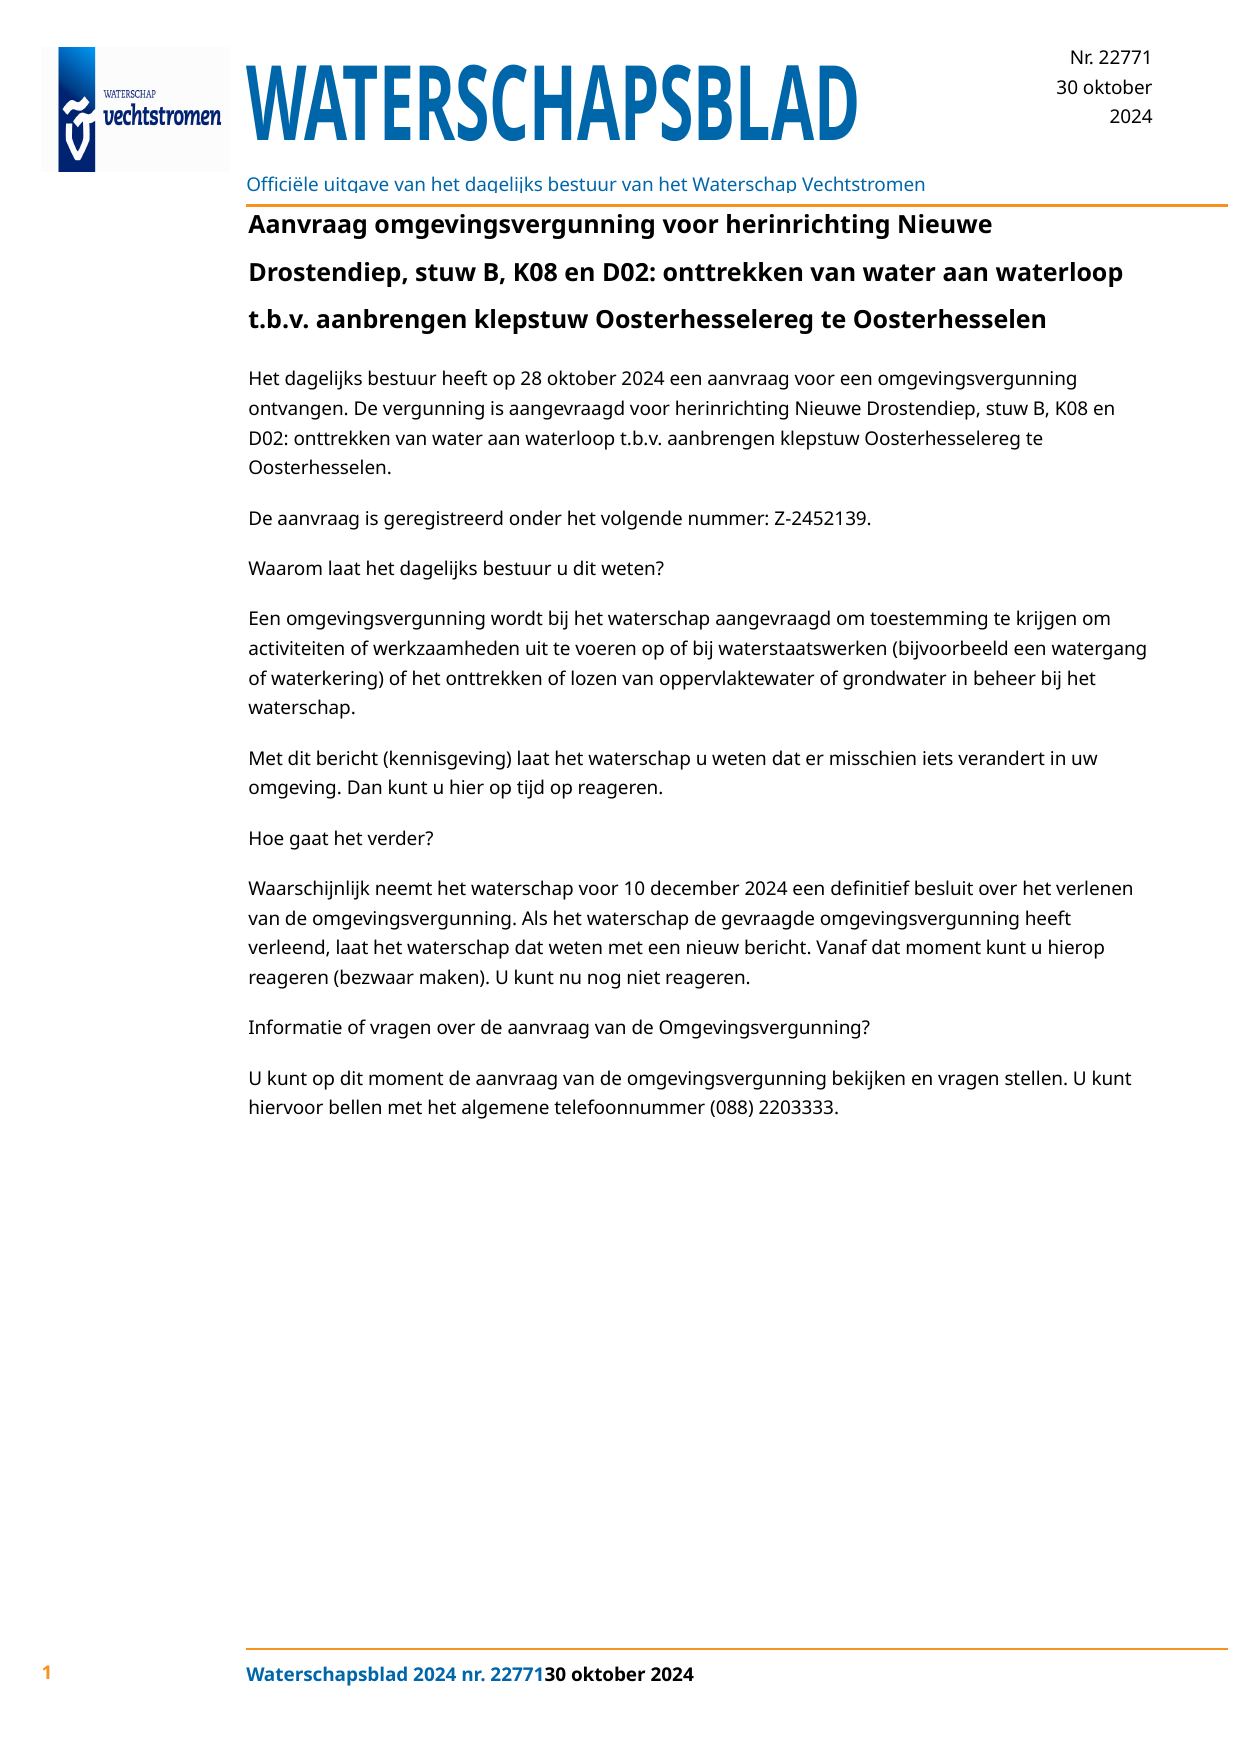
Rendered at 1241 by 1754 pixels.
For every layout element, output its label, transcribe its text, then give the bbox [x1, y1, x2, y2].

text Waarschijnlijk neemt het waterschap voor 10 december 2024 een definitief besluit over het verlenen van de omgevingsvergunning. Als het waterschap de gevraagde omgevingsvergunning heeft verleend, laat het waterschap dat weten met een nieuw bericht. Vanaf dat moment kunt u hierop reageren (bezwaar maken). U kunt nu nog niet reageren. [248, 875, 1152, 989]
text U kunt op dit moment de aanvraag van de omgevingsvergunning bekijken en vragen stellen. U kunt hiervoor bellen met het algemene telefoonnummer (088) 2203333. [248, 1065, 1152, 1120]
text Waarom laat het dagelijks bestuur u dit weten? [248, 555, 1152, 581]
text Hoe gaat het verder? [248, 825, 1152, 850]
picture [41, 47, 231, 172]
text Aanvraag omgevingsvergunning voor herinrichting Nieuwe Drostendiep, stuw B, K08 en D02: onttrekken van water aan waterloop t.b.v. aanbrengen klepstuw Oosterhesselereg te Oosterhesselen [248, 207, 1152, 336]
text Informatie of vragen over de aanvraag van de Omgevingsvergunning? [248, 1014, 1152, 1040]
text Het dagelijks bestuur heeft op 28 oktober 2024 een aanvraag voor een omgevingsvergunning ontvangen. De vergunning is aangevraagd voor herinrichting Nieuwe Drostendiep, stuw B, K08 en D02: onttrekken van water aan waterloop t.b.v. aanbrengen klepstuw Oosterhesselereg te Oosterhesselen. [248, 366, 1152, 480]
text De aanvraag is geregistreerd onder het volgende nummer: Z-2452139. [248, 505, 1152, 530]
text Een omgevingsvergunning wordt bij het waterschap aangevraagd om toestemming te krijgen om activiteiten of werkzaamheden uit te voeren op of bij waterstaatswerken (bijvoorbeeld een watergang of waterkering) of het onttrekken of lozen van oppervlaktewater of grondwater in beheer bij het waterschap. [248, 606, 1152, 720]
text Met dit bericht (kennisgeving) laat het waterschap u weten dat er misschien iets verandert in uw omgeving. Dan kunt u hier op tijd op reageren. [248, 745, 1152, 800]
